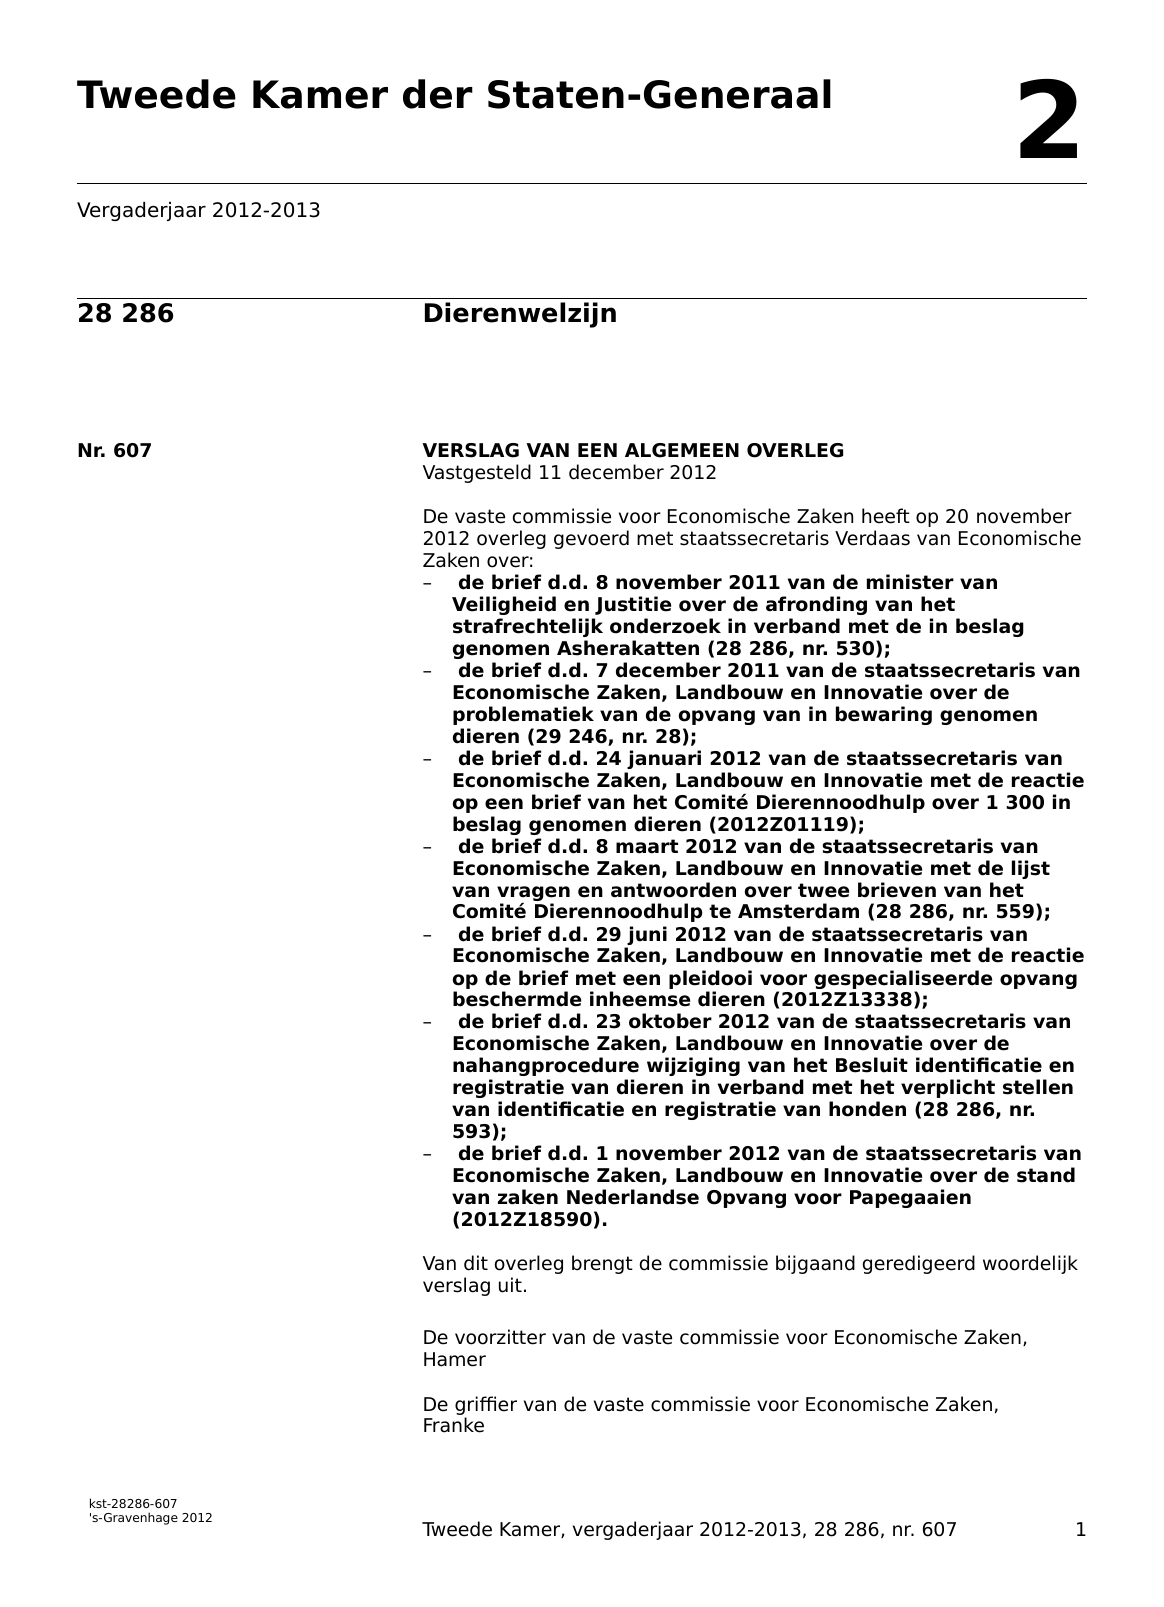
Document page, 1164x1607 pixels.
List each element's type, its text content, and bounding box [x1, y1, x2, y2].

text De griffier van de vaste commissie voor Economische Zaken, Franke [422, 1393, 1087, 1437]
text Van dit overleg brengt de commissie bijgaand geredigeerd woordelijk verslag uit. [422, 1253, 1087, 1297]
table_header 2 [886, 59, 1087, 183]
table_cell Vergaderjaar 2012-2013 [77, 184, 1087, 298]
table_header Tweede Kamer der Staten-Generaal [77, 59, 886, 183]
text 's-Gravenhage 2012 [88, 1511, 323, 1525]
text kst-28286-607 [88, 1497, 323, 1511]
text – de brief d.d. 1 november 2012 van de staatssecretaris van Economische Zaken, Landbouw en Innovatie over de stand van zaken Nederlandse Opvang voor Papegaaien (2012Z18590). [422, 1143, 1087, 1231]
text – de brief d.d. 7 december 2011 van de staatssecretaris van Economische Zaken, Landbouw en Innovatie over de problematiek van de opvang van in bewaring genomen dieren (29 246, nr. 28); [422, 660, 1087, 748]
text De vaste commissie voor Economische Zaken heeft op 20 november 2012 overleg gevoerd met staatssecretaris Verdaas van Economische Zaken over: [422, 506, 1087, 572]
text – de brief d.d. 8 maart 2012 van de staatssecretaris van Economische Zaken, Landbouw en Innovatie met de lijst van vragen en antwoorden over twee brieven van het Comité Dierennoodhulp te Amsterdam (28 286, nr. 559); [422, 836, 1087, 923]
text De voorzitter van de vaste commissie voor Economische Zaken, Hamer [422, 1327, 1087, 1371]
text – de brief d.d. 23 oktober 2012 van de staatssecretaris van Economische Zaken, Landbouw en Innovatie over de nahangprocedure wijziging van het Besluit identificatie en registratie van dieren in verband met het verplicht stellen van identificatie en registratie van honden (28 286, nr. 593); [422, 1011, 1087, 1143]
text Vastgesteld 11 december 2012 [422, 462, 1087, 484]
text – de brief d.d. 24 januari 2012 van de staatssecretaris van Economische Zaken, Landbouw en Innovatie met de reactie op een brief van het Comité Dierennoodhulp over 1 300 in beslag genomen dieren (2012Z01119); [422, 748, 1087, 836]
text – de brief d.d. 8 november 2011 van de minister van Veiligheid en Justitie over de afronding van het strafrechtelijk onderzoek in verband met de in beslag genomen Asherakatten (28 286, nr. 530); [422, 572, 1087, 660]
subtitle 28 286 Dierenwelzijn [77, 299, 1087, 329]
subtitle Nr. 607 VERSLAG VAN EEN ALGEMEEN OVERLEG [77, 440, 1087, 462]
text – de brief d.d. 29 juni 2012 van de staatssecretaris van Economische Zaken, Landbouw en Innovatie met de reactie op de brief met een pleidooi voor gespecialiseerde opvang beschermde inheemse dieren (2012Z13338); [422, 923, 1087, 1011]
